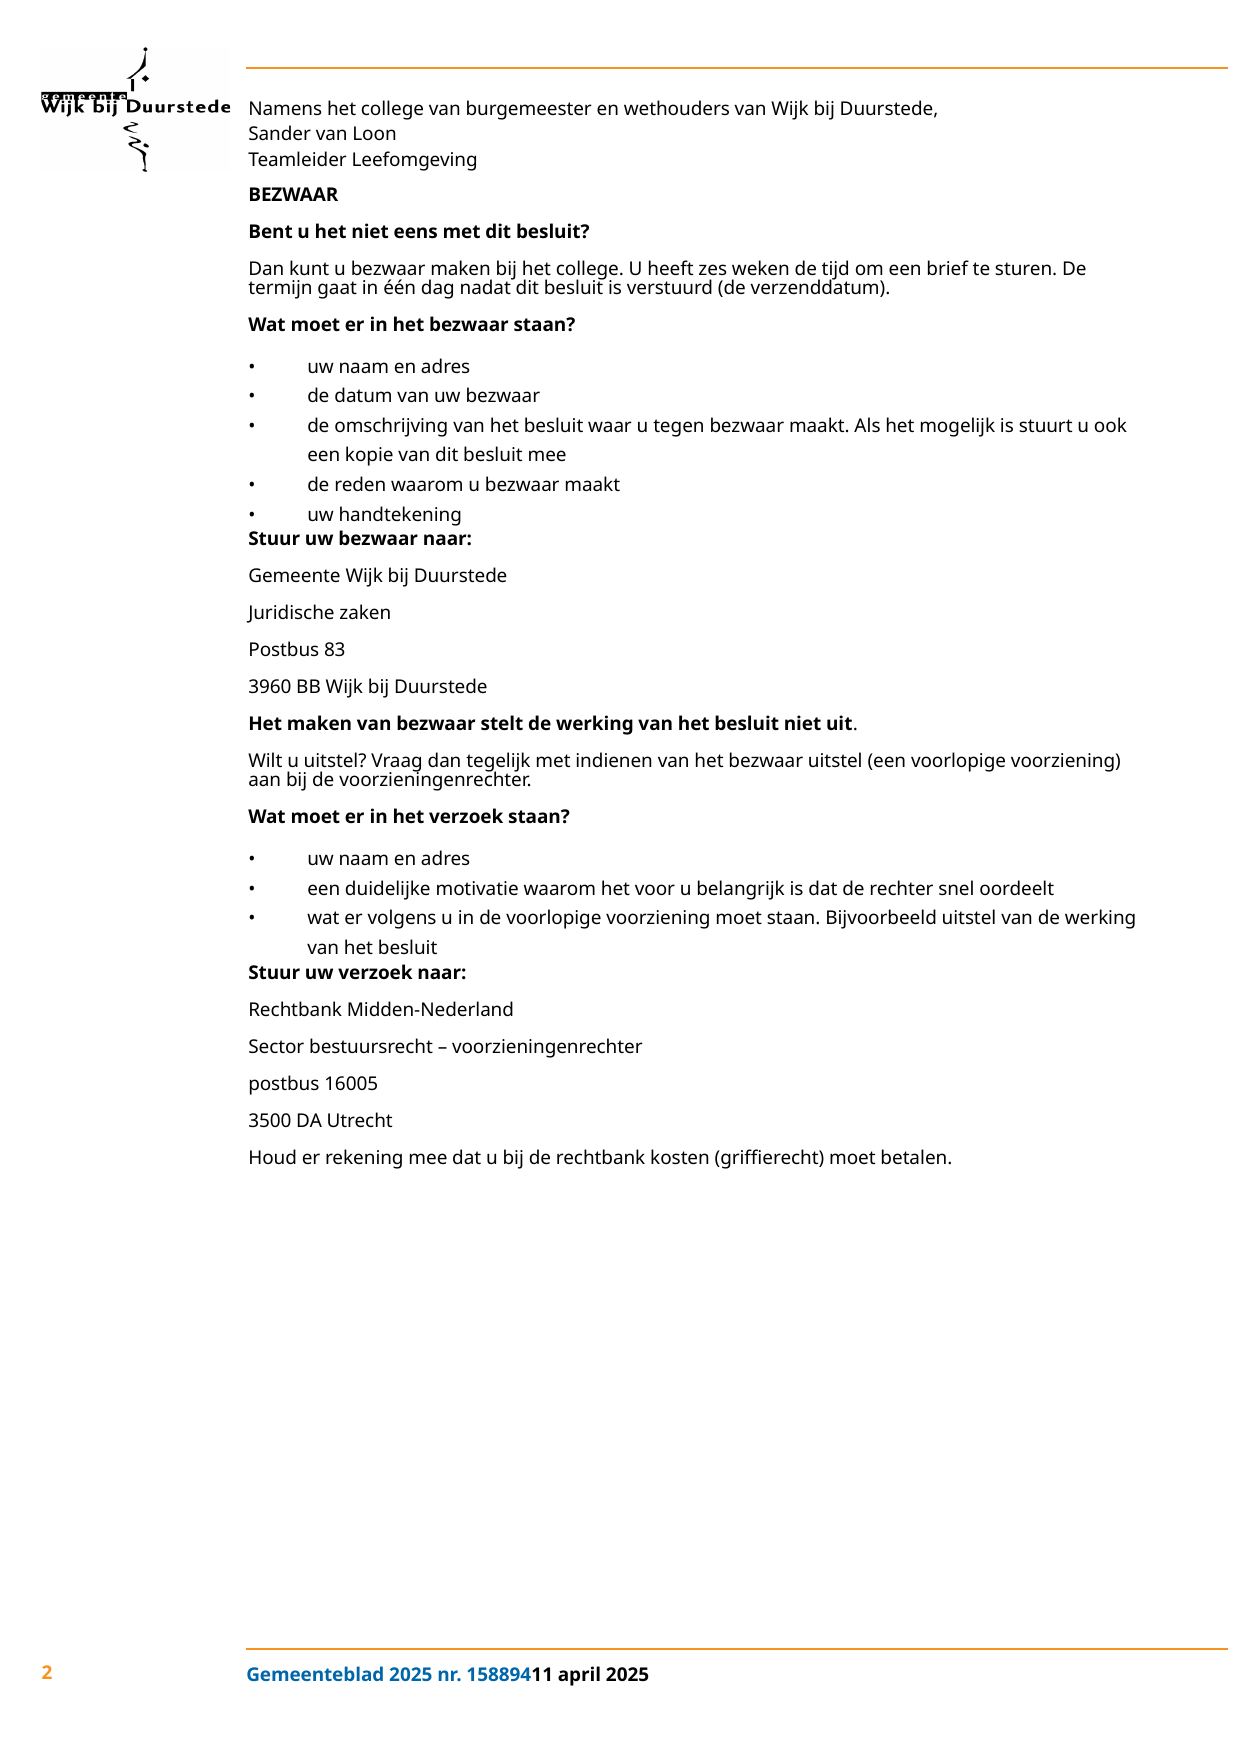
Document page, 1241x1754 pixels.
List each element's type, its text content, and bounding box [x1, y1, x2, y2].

list uw naam en adres [248, 353, 1152, 378]
text Sander van Loon [248, 121, 1152, 146]
text postbus 16005 [248, 1075, 1152, 1094]
text Gemeente Wijk bij Duurstede [248, 567, 1152, 587]
text Postbus 83 [248, 641, 1152, 661]
text Wat moet er in het bezwaar staan? [248, 316, 1152, 335]
list een duidelijke motivatie waarom het voor u belangrijk is dat de rechter snel oordeelt [248, 875, 1152, 901]
text BEZWAAR [248, 186, 1152, 205]
text Juridische zaken [248, 604, 1152, 623]
list uw handtekening [248, 501, 1152, 526]
text 3500 DA Utrecht [248, 1112, 1152, 1131]
list de omschrijving van het besluit waar u tegen bezwaar maakt. Als het mogelijk is stuurt u ook een kopie van dit besluit mee [248, 412, 1152, 467]
text Stuur uw verzoek naar: [248, 964, 1152, 983]
text Het maken van bezwaar stelt de werking van het besluit niet uit. [248, 715, 1152, 734]
text Dan kunt u bezwaar maken bij het college. U heeft zes weken de tijd om een brief te sturen. De termijn gaat in één dag nadat dit besluit is verstuurd (de verzenddatum). [248, 259, 1152, 298]
list de datum van uw bezwaar [248, 382, 1152, 408]
text Wilt u uitstel? Vraag dan tegelijk met indienen van het bezwaar uitstel (een voorlopige voorziening) aan bij de voorzieningenrechter. [248, 752, 1152, 791]
text Rechtbank Midden-Nederland [248, 1001, 1152, 1020]
text Wat moet er in het verzoek staan? [248, 808, 1152, 828]
list wat er volgens u in de voorlopige voorziening moet staan. Bijvoorbeeld uitstel van de werking van het besluit [248, 904, 1152, 960]
text Teamleider Leefomgeving [248, 146, 1152, 172]
list de reden waarom u bezwaar maakt [248, 471, 1152, 497]
picture [41, 47, 231, 172]
list uw naam en adres [248, 845, 1152, 871]
text Bent u het niet eens met dit besluit? [248, 223, 1152, 242]
text Stuur uw bezwaar naar: [248, 530, 1152, 549]
text Houd er rekening mee dat u bij de rechtbank kosten (griffierecht) moet betalen. [248, 1149, 1152, 1168]
text Namens het college van burgemeester en wethouders van Wijk bij Duurstede, [248, 95, 1152, 121]
text Sector bestuursrecht – voorzieningenrechter [248, 1038, 1152, 1057]
text 3960 BB Wijk bij Duurstede [248, 678, 1152, 697]
